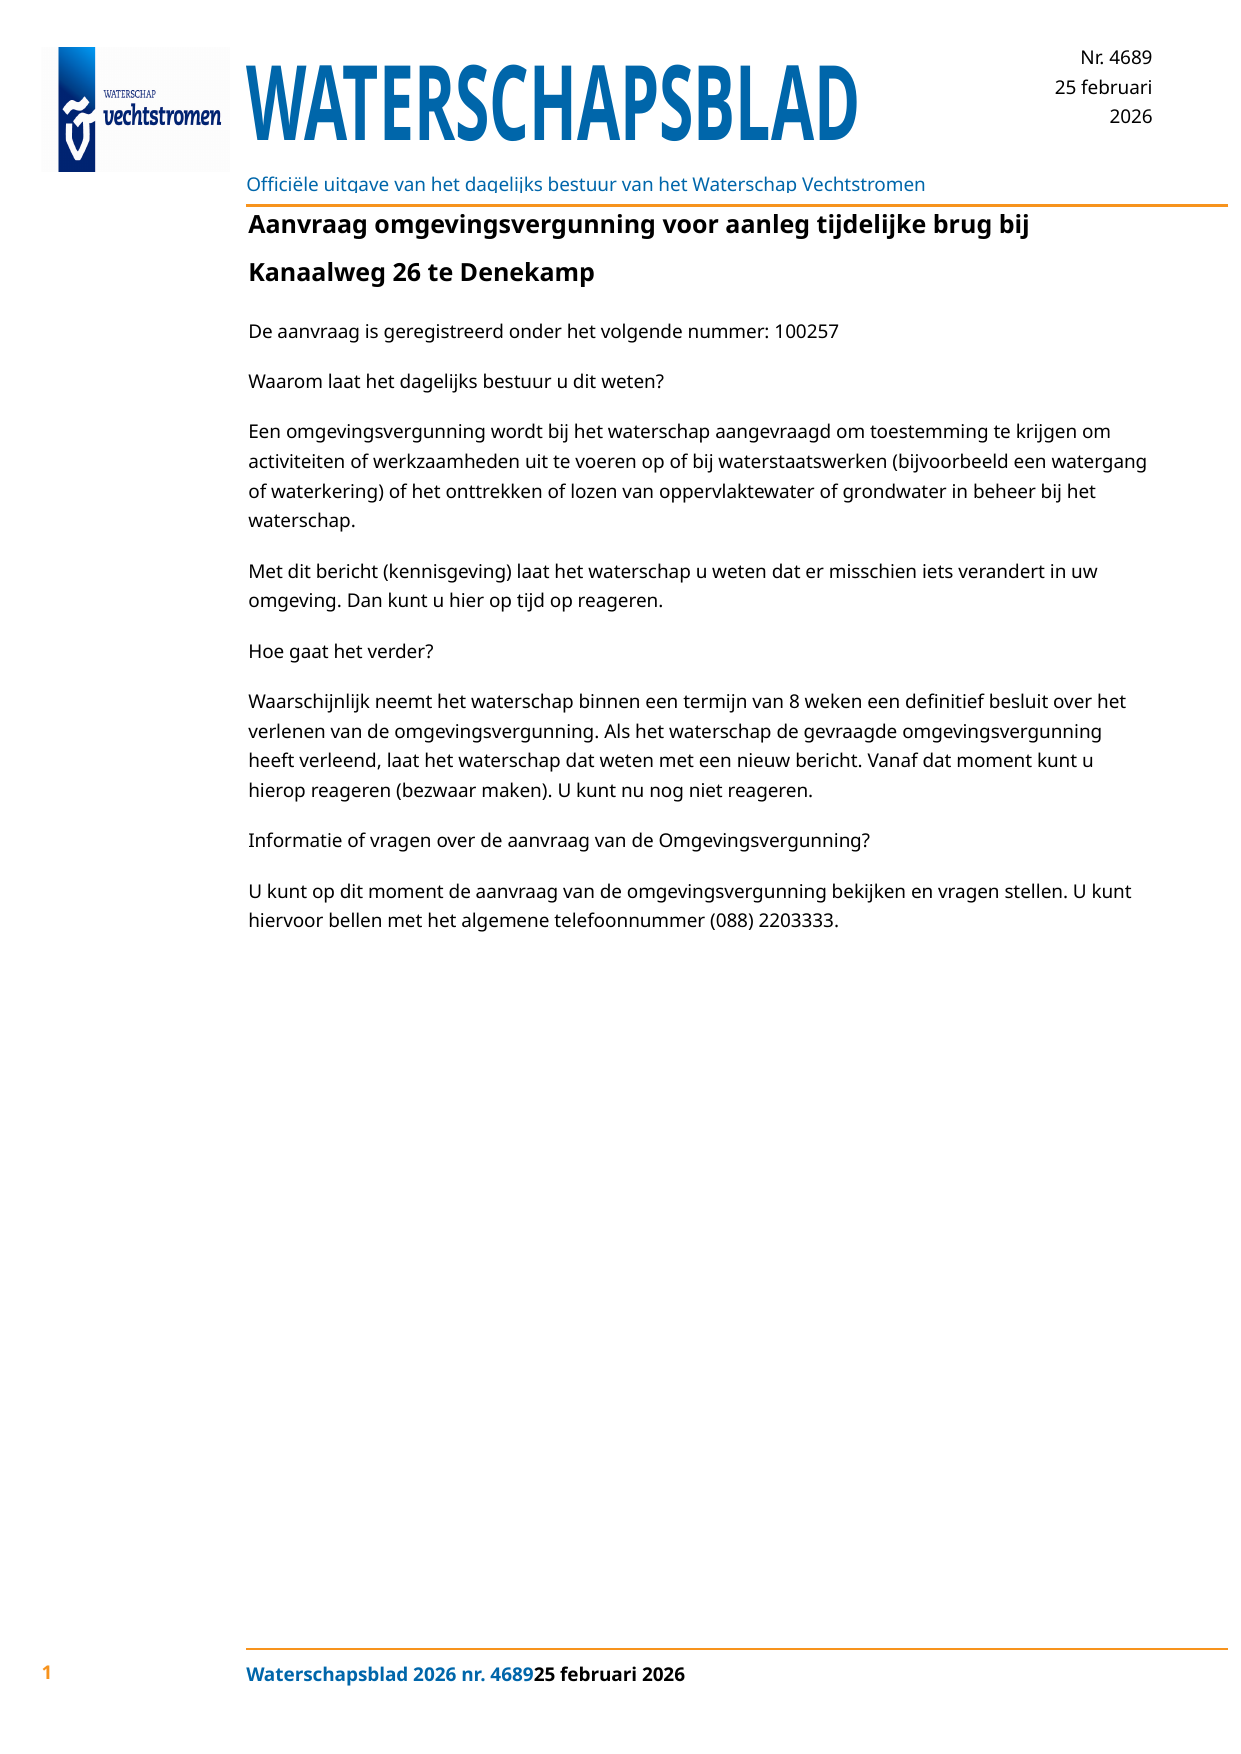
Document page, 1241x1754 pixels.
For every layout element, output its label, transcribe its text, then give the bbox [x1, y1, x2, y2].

text Met dit bericht (kennisgeving) laat het waterschap u weten dat er misschien iets verandert in uw omgeving. Dan kunt u hier op tijd op reageren. [248, 558, 1152, 613]
picture [41, 47, 231, 172]
text Een omgevingsvergunning wordt bij het waterschap aangevraagd om toestemming te krijgen om activiteiten of werkzaamheden uit te voeren op of bij waterstaatswerken (bijvoorbeeld een watergang of waterkering) of het onttrekken of lozen van oppervlaktewater of grondwater in beheer bij het waterschap. [248, 419, 1152, 533]
text Hoe gaat het verder? [248, 638, 1152, 664]
text Aanvraag omgevingsvergunning voor aanleg tijdelijke brug bij Kanaalweg 26 te Denekamp [248, 207, 1152, 288]
text Waarschijnlijk neemt het waterschap binnen een termijn van 8 weken een definitief besluit over het verlenen van de omgevingsvergunning. Als het waterschap de gevraagde omgevingsvergunning heeft verleend, laat het waterschap dat weten met een nieuw bericht. Vanaf dat moment kunt u hierop reageren (bezwaar maken). U kunt nu nog niet reageren. [248, 688, 1152, 803]
text De aanvraag is geregistreerd onder het volgende nummer: 100257 [248, 318, 1152, 344]
text Waarom laat het dagelijks bestuur u dit weten? [248, 368, 1152, 394]
text U kunt op dit moment de aanvraag van de omgevingsvergunning bekijken en vragen stellen. U kunt hiervoor bellen met het algemene telefoonnummer (088) 2203333. [248, 878, 1152, 933]
text Informatie of vragen over de aanvraag van de Omgevingsvergunning? [248, 827, 1152, 853]
